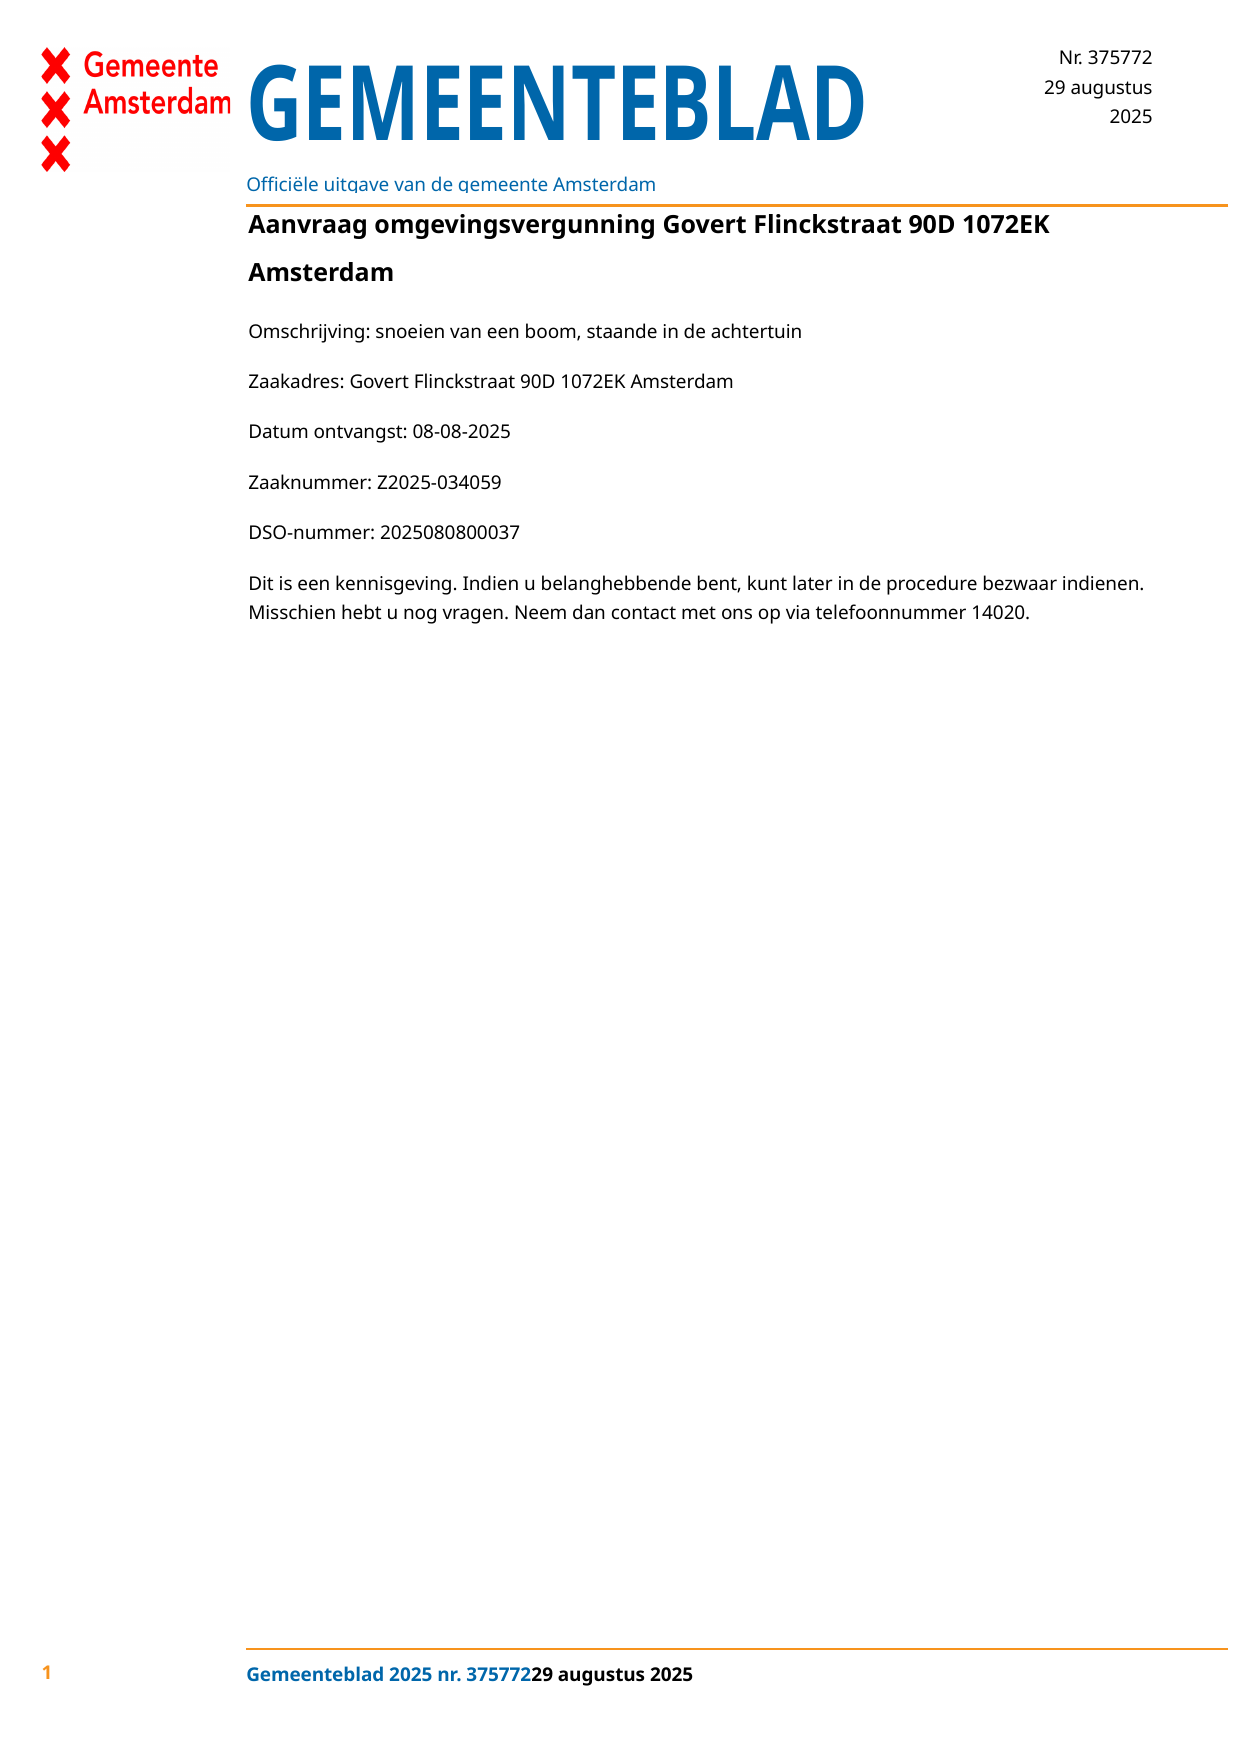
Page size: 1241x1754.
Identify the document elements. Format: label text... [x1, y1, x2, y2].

text Zaakadres: Govert Flinckstraat 90D 1072EK Amsterdam [248, 368, 1152, 394]
text Zaaknummer: Z2025-034059 [248, 469, 1152, 495]
text Dit is een kennisgeving. Indien u belanghebbende bent, kunt later in de procedure bezwaar indienen. Misschien hebt u nog vragen. Neem dan contact met ons op via telefoonnummer 14020. [248, 570, 1152, 625]
text DSO-nummer: 2025080800037 [248, 519, 1152, 545]
text Omschrijving: snoeien van een boom, staande in de achtertuin [248, 318, 1152, 344]
text Aanvraag omgevingsvergunning Govert Flinckstraat 90D 1072EK Amsterdam [248, 207, 1152, 288]
text Datum ontvangst: 08-08-2025 [248, 419, 1152, 444]
picture [41, 47, 231, 172]
